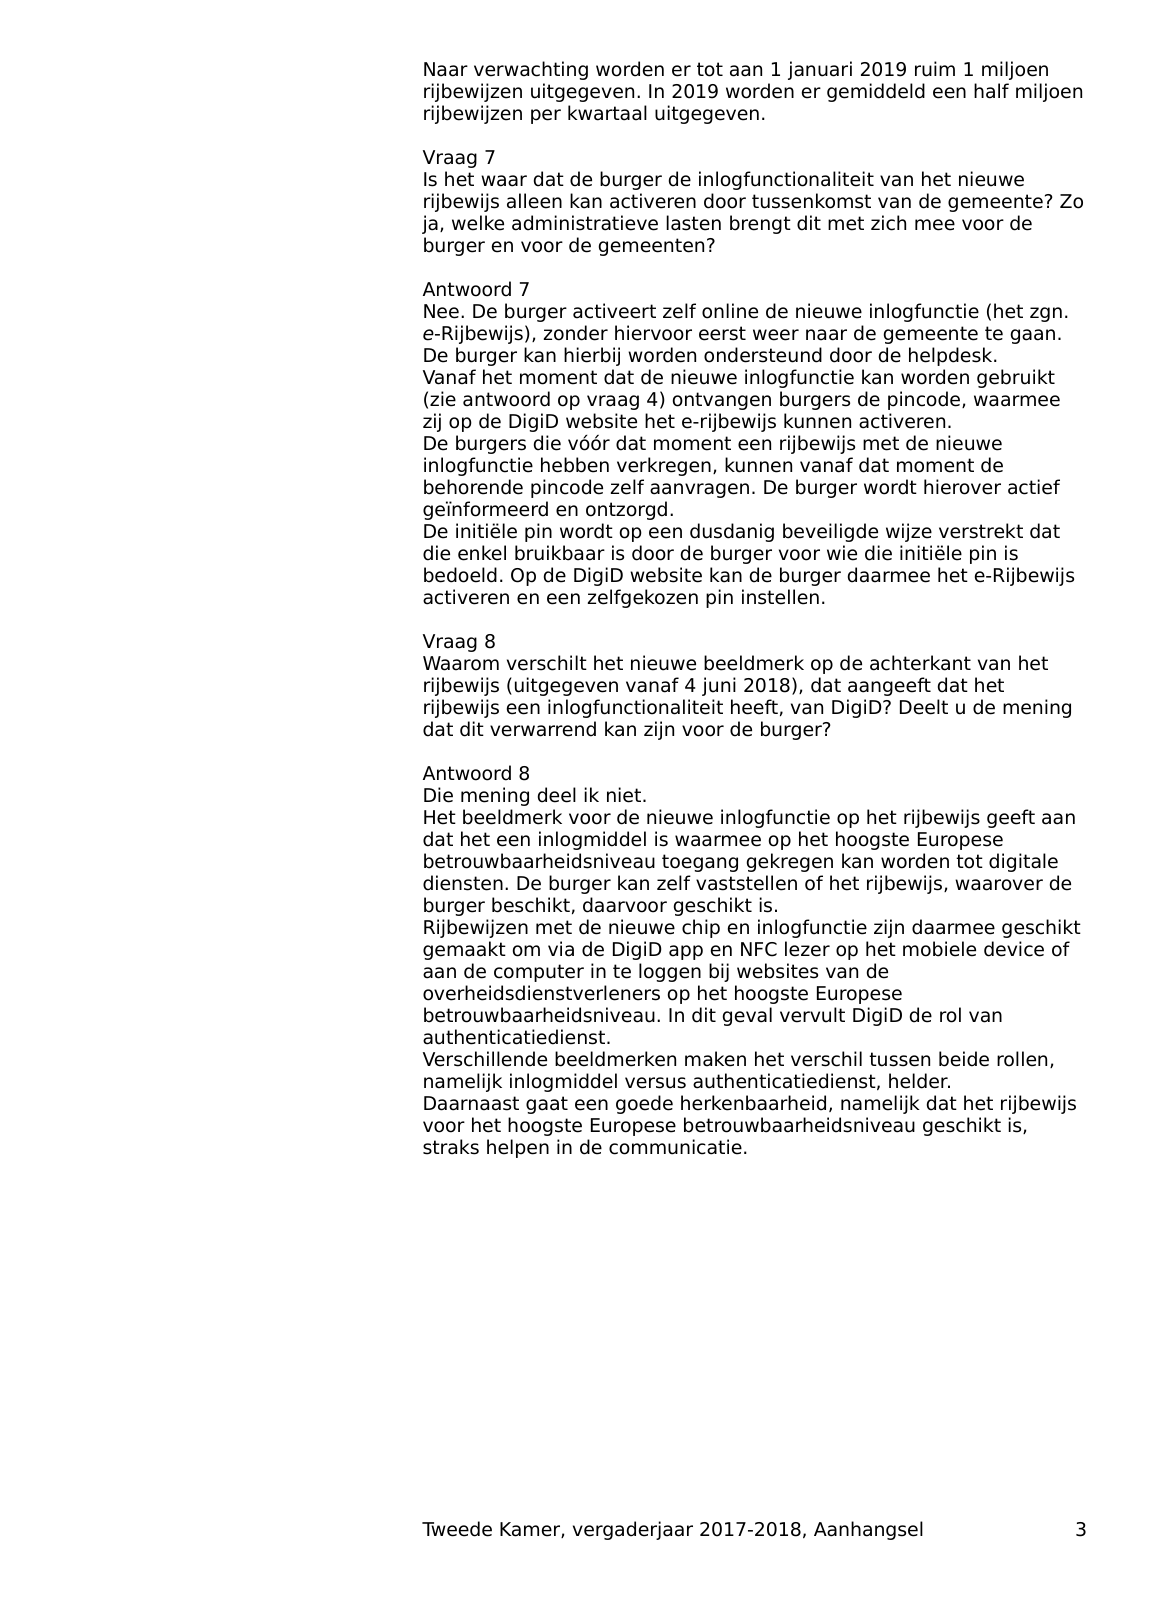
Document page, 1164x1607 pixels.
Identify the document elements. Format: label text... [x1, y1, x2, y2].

text De burgers die vóór dat moment een rijbewijs met de nieuwe inlogfunctie hebben verkregen, kunnen vanaf dat moment de behorende pincode zelf aanvragen. De burger wordt hierover actief geïnformeerd en ontzorgd. [422, 433, 1087, 521]
text Antwoord 8 [422, 763, 1087, 785]
text Waarom verschilt het nieuwe beeldmerk op de achterkant van het rijbewijs (uitgegeven vanaf 4 juni 2018), dat aangeeft dat het rijbewijs een inlogfunctionaliteit heeft, van DigiD? Deelt u de mening dat dit verwarrend kan zijn voor de burger? [422, 653, 1087, 741]
text Antwoord 7 [422, 279, 1087, 301]
text Vanaf het moment dat de nieuwe inlogfunctie kan worden gebruikt (zie antwoord op vraag 4) ontvangen burgers de pincode, waarmee zij op de DigiD website het e-rijbewijs kunnen activeren. [422, 367, 1087, 433]
text Het beeldmerk voor de nieuwe inlogfunctie op het rijbewijs geeft aan dat het een inlogmiddel is waarmee op het hoogste Europese betrouwbaarheidsniveau toegang gekregen kan worden tot digitale diensten. De burger kan zelf vaststellen of het rijbewijs, waarover de burger beschikt, daarvoor geschikt is. [422, 807, 1087, 917]
text Daarnaast gaat een goede herkenbaarheid, namelijk dat het rijbewijs voor het hoogste Europese betrouwbaarheidsniveau geschikt is, straks helpen in de communicatie. [422, 1093, 1087, 1159]
text Verschillende beeldmerken maken het verschil tussen beide rollen, namelijk inlogmiddel versus authenticatiedienst, helder. [422, 1049, 1087, 1093]
text De initiële pin wordt op een dusdanig beveiligde wijze verstrekt dat die enkel bruikbaar is door de burger voor wie die initiële pin is bedoeld. Op de DigiD website kan de burger daarmee het e-Rijbewijs activeren en een zelfgekozen pin instellen. [422, 521, 1087, 609]
text Vraag 8 [422, 631, 1087, 653]
text Nee. De burger activeert zelf online de nieuwe inlogfunctie (het zgn. e-Rijbewijs), zonder hiervoor eerst weer naar de gemeente te gaan. De burger kan hierbij worden ondersteund door de helpdesk. [422, 301, 1087, 367]
text Naar verwachting worden er tot aan 1 januari 2019 ruim 1 miljoen rijbewijzen uitgegeven. In 2019 worden er gemiddeld een half miljoen rijbewijzen per kwartaal uitgegeven. [422, 59, 1087, 125]
text Is het waar dat de burger de inlogfunctionaliteit van het nieuwe rijbewijs alleen kan activeren door tussenkomst van de gemeente? Zo ja, welke administratieve lasten brengt dit met zich mee voor de burger en voor de gemeenten? [422, 169, 1087, 257]
text Rijbewijzen met de nieuwe chip en inlogfunctie zijn daarmee geschikt gemaakt om via de DigiD app en NFC lezer op het mobiele device of aan de computer in te loggen bij websites van de overheidsdienstverleners op het hoogste Europese betrouwbaarheidsniveau. In dit geval vervult DigiD de rol van authenticatiedienst. [422, 917, 1087, 1049]
text Die mening deel ik niet. [422, 785, 1087, 807]
text Vraag 7 [422, 147, 1087, 169]
